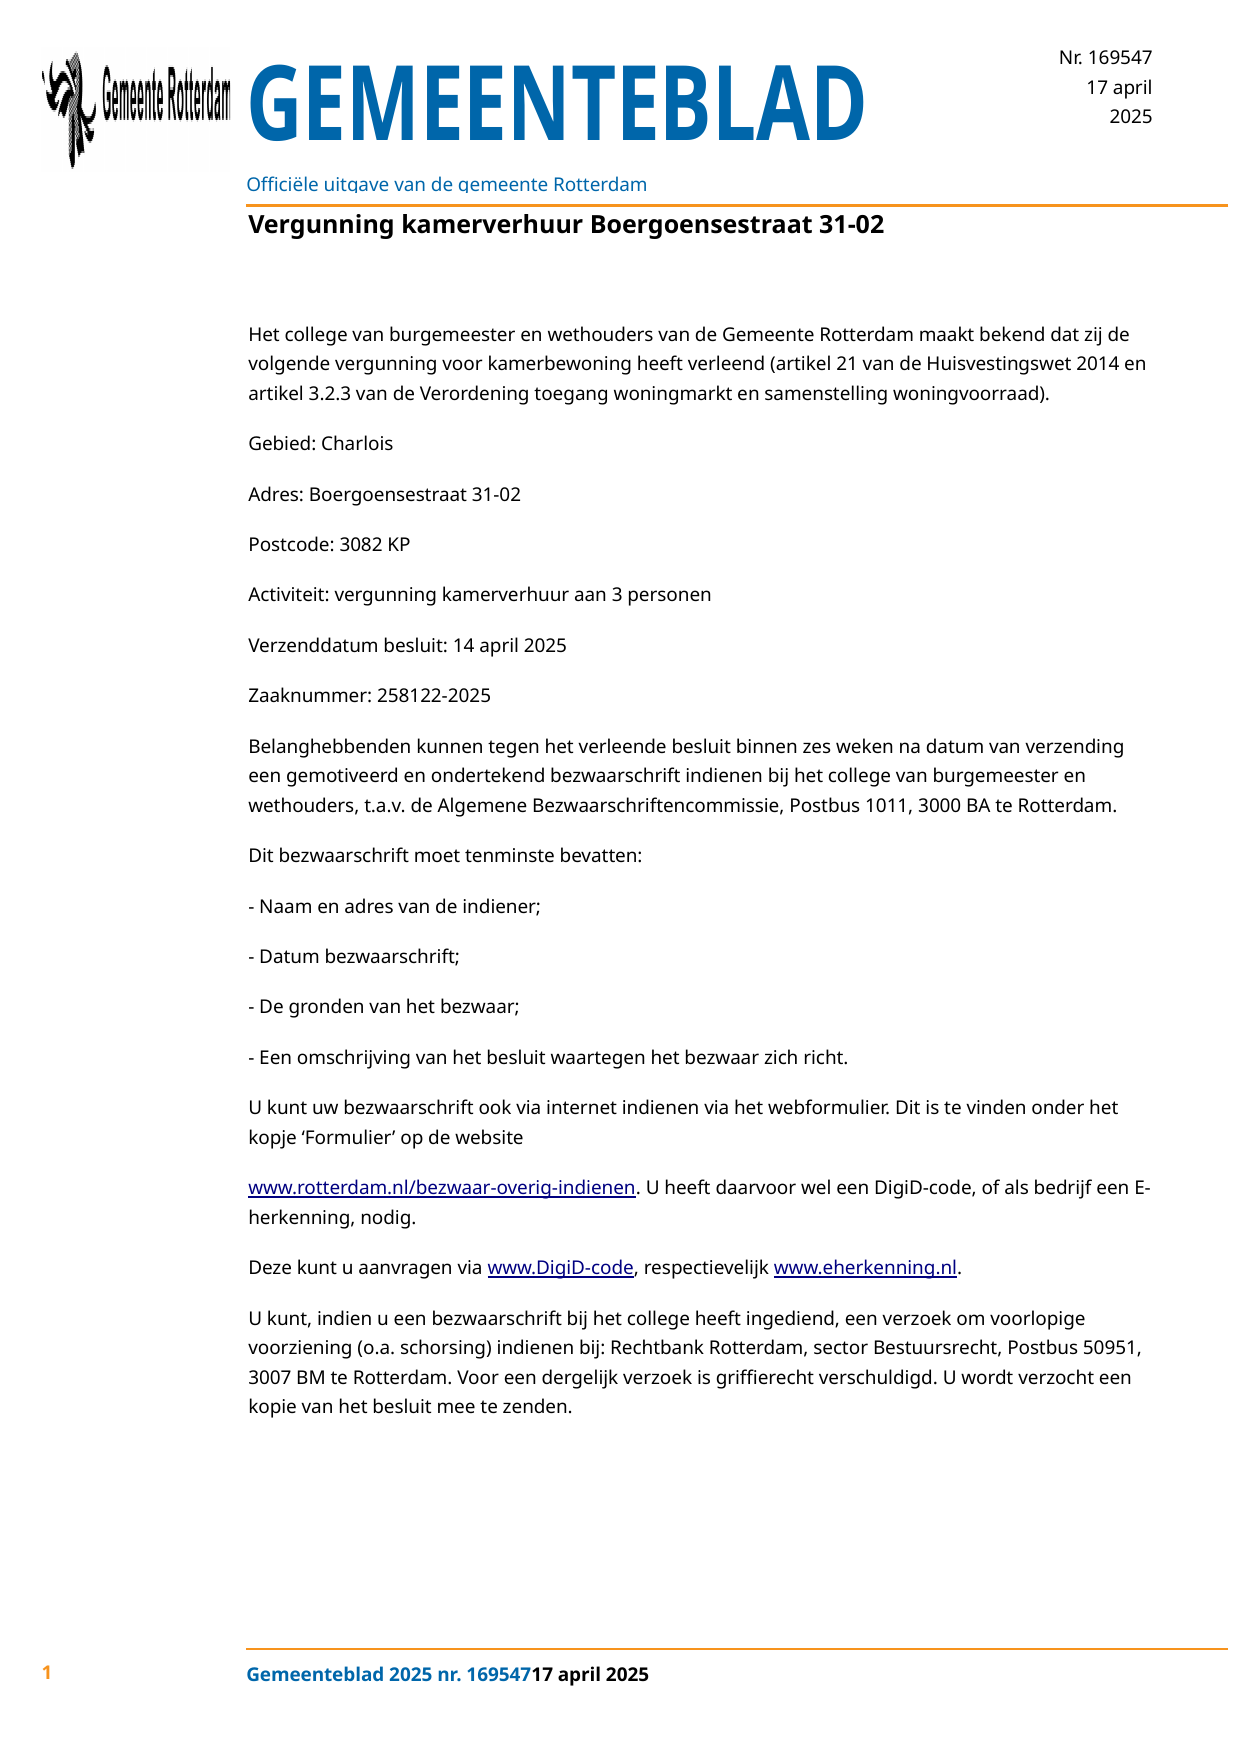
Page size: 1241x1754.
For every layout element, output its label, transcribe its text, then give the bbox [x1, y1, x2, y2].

text - Een omschrijving van het besluit waartegen het bezwaar zich richt. [248, 1044, 1152, 1070]
text Het college van burgemeester en wethouders van de Gemeente Rotterdam maakt bekend dat zij de volgende vergunning voor kamerbewoning heeft verleend (artikel 21 van de Huisvestingswet 2014 en artikel 3.2.3 van de Verordening toegang woningmarkt en samenstelling woningvoorraad). [248, 321, 1152, 406]
text Activiteit: vergunning kamerverhuur aan 3 personen [248, 582, 1152, 607]
text Verzenddatum besluit: 14 april 2025 [248, 632, 1152, 658]
text Vergunning kamerverhuur Boergoensestraat 31-02 [248, 207, 1152, 241]
text Deze kunt u aanvragen via www.DigiD-code, respectievelijk www.eherkenning.nl. [248, 1254, 1152, 1280]
text Adres: Boergoensestraat 31-02 [248, 481, 1152, 506]
text Dit bezwaarschrift moet tenminste bevatten: [248, 842, 1152, 868]
text Zaaknummer: 258122-2025 [248, 682, 1152, 708]
text - De gronden van het bezwaar; [248, 994, 1152, 1019]
text www.rotterdam.nl/bezwaar-overig-indienen. U heeft daarvoor wel een DigiD-code, of als bedrijf een E-herkenning, nodig. [248, 1174, 1152, 1230]
picture [41, 47, 231, 172]
text - Naam en adres van de indiener; [248, 893, 1152, 918]
text U kunt uw bezwaarschrift ook via internet indienen via het webformulier. Dit is te vinden onder het kopje ‘Formulier’ op de website [248, 1094, 1152, 1150]
text Gebied: Charlois [248, 430, 1152, 456]
text Belanghebbenden kunnen tegen het verleende besluit binnen zes weken na datum van verzending een gemotiveerd en ondertekend bezwaarschrift indienen bij het college van burgemeester en wethouders, t.a.v. de Algemene Bezwaarschriftencommissie, Postbus 1011, 3000 BA te Rotterdam. [248, 733, 1152, 818]
text Postcode: 3082 KP [248, 531, 1152, 557]
text U kunt, indien u een bezwaarschrift bij het college heeft ingediend, een verzoek om voorlopige voorziening (o.a. schorsing) indienen bij: Rechtbank Rotterdam, sector Bestuursrecht, Postbus 50951, 3007 BM te Rotterdam. Voor een dergelijk verzoek is griffierecht verschuldigd. U wordt verzocht een kopie van het besluit mee te zenden. [248, 1305, 1152, 1419]
text - Datum bezwaarschrift; [248, 943, 1152, 969]
